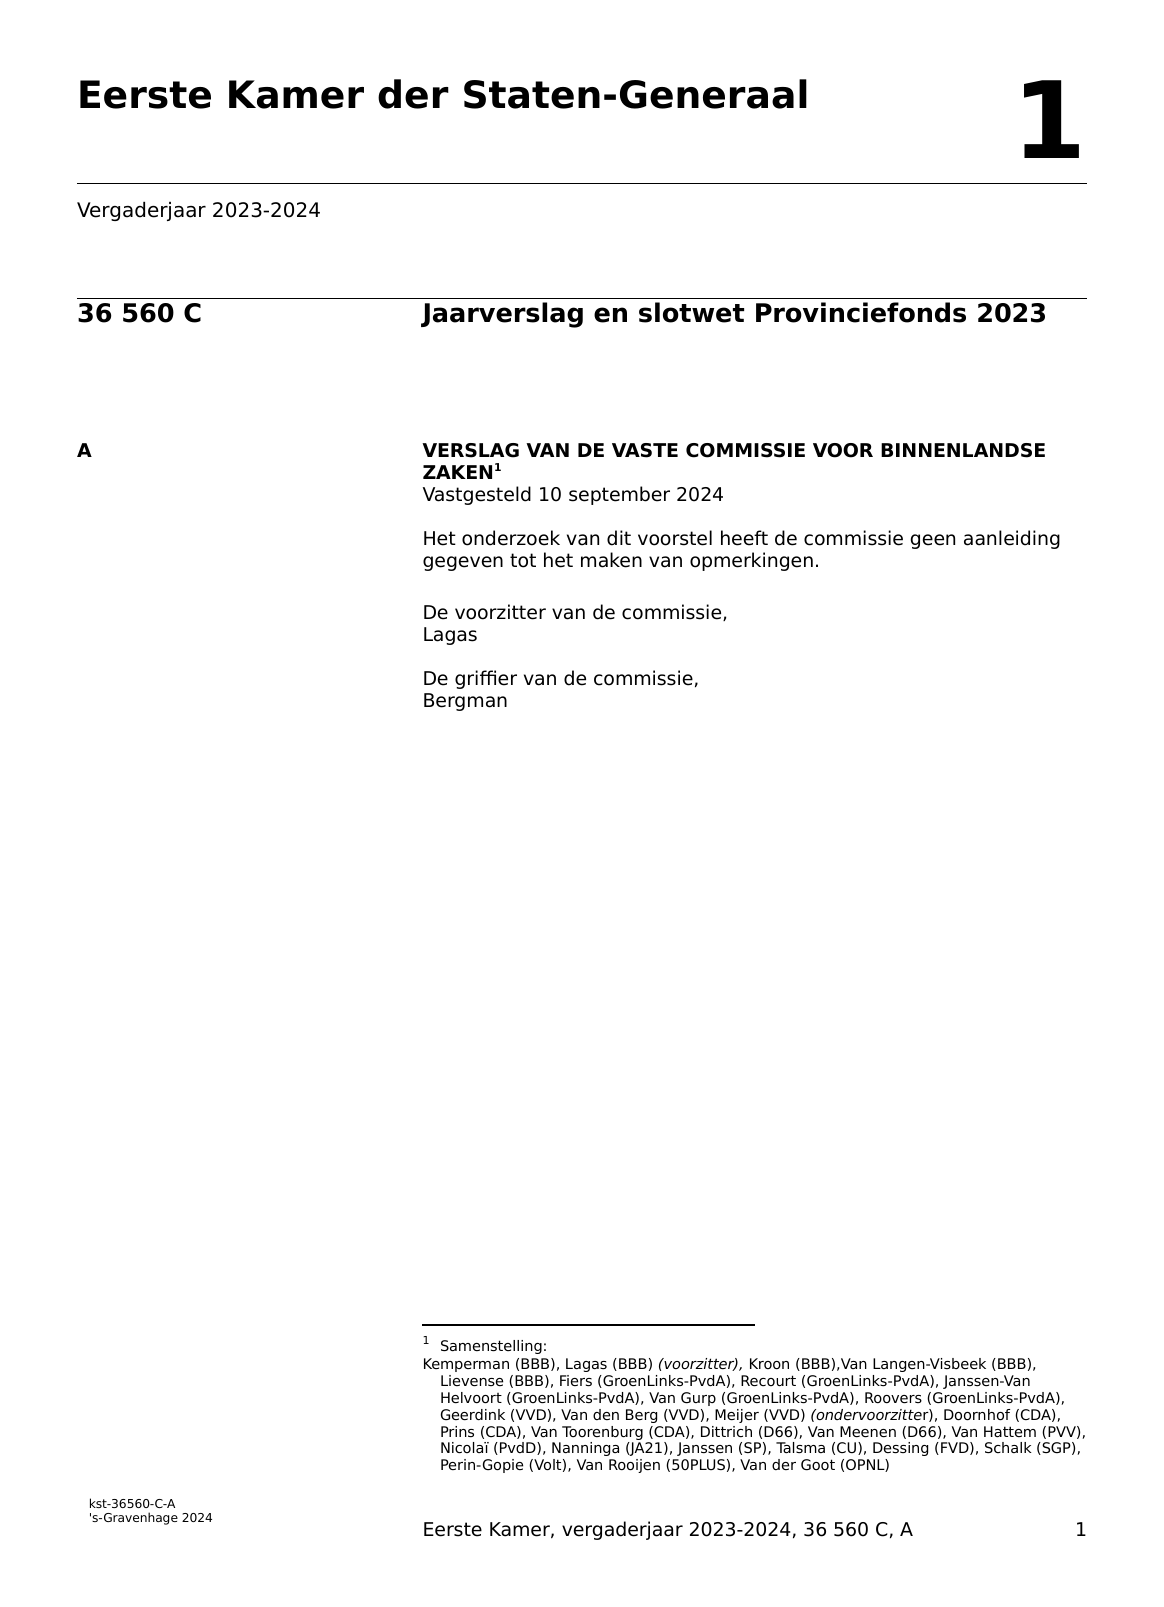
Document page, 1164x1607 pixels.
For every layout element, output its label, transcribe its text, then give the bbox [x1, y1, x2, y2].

text Vastgesteld 10 september 2024 [422, 484, 1087, 506]
table_header Eerste Kamer der Staten-Generaal [77, 59, 886, 183]
table_header 1 [886, 59, 1087, 183]
text Samenstelling: [422, 1334, 1087, 1356]
table_cell Vergaderjaar 2023-2024 [77, 184, 1087, 298]
subtitle A VERSLAG VAN DE VASTE COMMISSIE VOOR BINNENLANDSE ZAKEN [77, 440, 1087, 484]
text kst-36560-C-A [88, 1497, 323, 1511]
text Kemperman (BBB), Lagas (BBB) (voorzitter), Kroon (BBB),Van Langen-Visbeek (BBB), Lievense (BBB), Fiers (GroenLinks-PvdA), Recourt (GroenLinks-PvdA), Janssen-Van Helvoort (GroenLinks-PvdA), Van Gurp (GroenLinks-PvdA), Roovers (GroenLinks-PvdA), Geerdink (VVD), Van den Berg (VVD), Meijer (VVD) (ondervoorzitter), Doornhof (CDA), Prins (CDA), Van Toorenburg (CDA), Dittrich (D66), Van Meenen (D66), Van Hattem (PVV), Nicolaï (PvdD), Nanninga (JA21), Janssen (SP), Talsma (CU), Dessing (FVD), Schalk (SGP), Perin-Gopie (Volt), Van Rooijen (50PLUS), Van der Goot (OPNL) [422, 1356, 1087, 1474]
text De griffier van de commissie, Bergman [422, 668, 1087, 712]
text 's-Gravenhage 2024 [88, 1511, 323, 1525]
subtitle 36 560 C Jaarverslag en slotwet Provinciefonds 2023 [77, 299, 1087, 329]
text Het onderzoek van dit voorstel heeft de commissie geen aanleiding gegeven tot het maken van opmerkingen. [422, 528, 1087, 572]
text De voorzitter van de commissie, Lagas [422, 602, 1087, 646]
